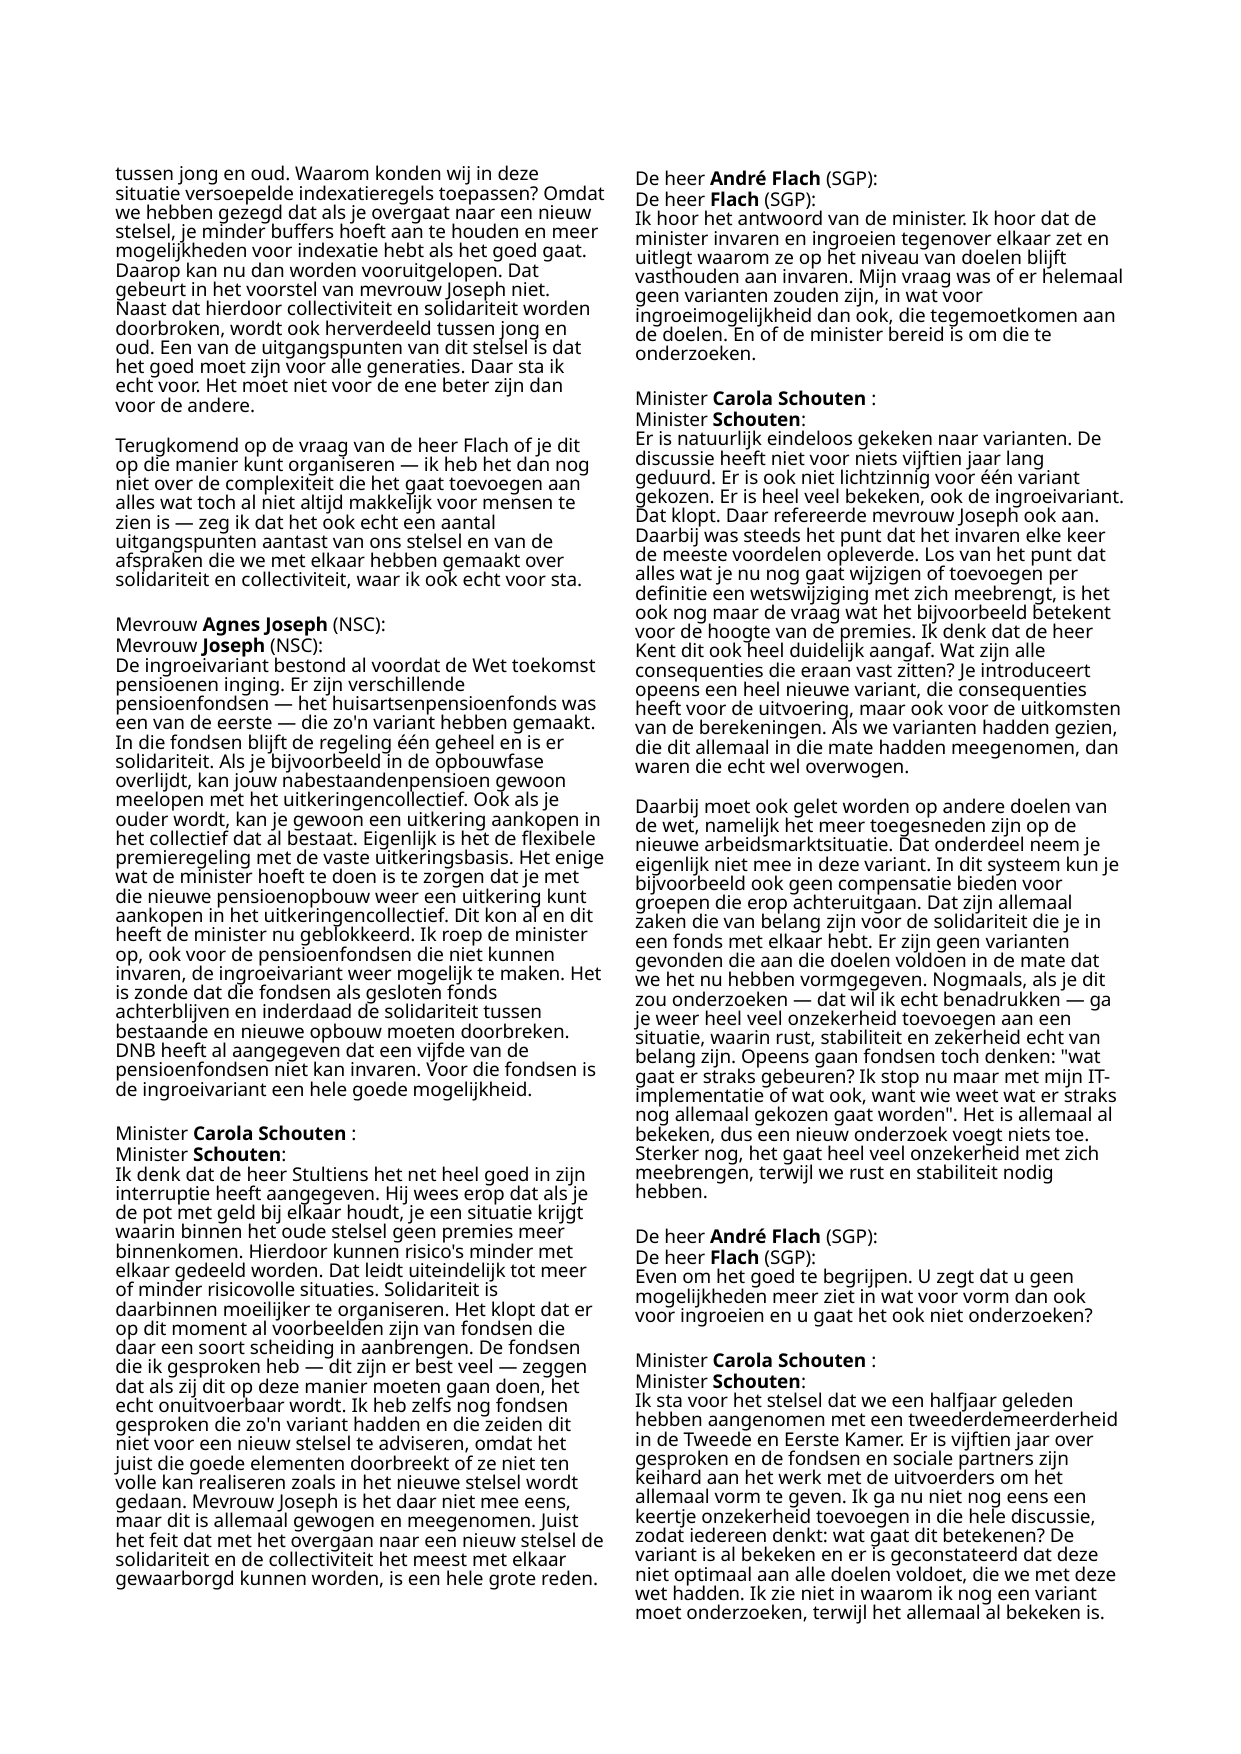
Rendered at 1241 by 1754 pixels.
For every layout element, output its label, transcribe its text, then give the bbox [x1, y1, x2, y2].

text Mevrouw Agnes Joseph (NSC): [115, 612, 605, 637]
text Mevrouw Joseph (NSC): [115, 637, 605, 657]
text Ik hoor het antwoord van de minister. Ik hoor dat de minister invaren en ingroeien tegenover elkaar zet en uitlegt waarom ze op het niveau van doelen blijft vasthouden aan invaren. Mijn vraag was of er helemaal geen varianten zouden zijn, in wat voor ingroeimogelijkheid dan ook, die tegemoetkomen aan de doelen. En of de minister bereid is om die te onderzoeken. [635, 210, 1125, 364]
text De heer André Flach (SGP): [635, 1223, 1125, 1249]
text Minister Carola Schouten : [635, 1347, 1125, 1373]
text Minister Schouten: [635, 1373, 1125, 1392]
text Even om het goed te begrijpen. U zegt dat u geen mogelijkheden meer ziet in wat voor vorm dan ook voor ingroeien en u gaat het ook niet onderzoeken? [635, 1268, 1125, 1326]
text Er is natuurlijk eindeloos gekeken naar varianten. De discussie heeft niet voor niets vijftien jaar lang geduurd. Er is ook niet lichtzinnig voor één variant gekozen. Er is heel veel bekeken, ook de ingroeivariant. Dat klopt. Daar refereerde mevrouw Joseph ook aan. Daarbij was steeds het punt dat het invaren elke keer de meeste voordelen opleverde. Los van het punt dat alles wat je nu nog gaat wijzigen of toevoegen per definitie een wetswijziging met zich meebrengt, is het ook nog maar de vraag wat het bijvoorbeeld betekent voor de hoogte van de premies. Ik denk dat de heer Kent dit ook heel duidelijk aangaf. Wat zijn alle consequenties die eraan vast zitten? Je introduceert opeens een heel nieuwe variant, die consequenties heeft voor de uitvoering, maar ook voor de uitkomsten van de berekeningen. Als we varianten hadden gezien, die dit allemaal in die mate hadden meegenomen, dan waren die echt wel overwogen. [635, 430, 1125, 777]
text Ik denk dat de heer Stultiens het net heel goed in zijn interruptie heeft aangegeven. Hij wees erop dat als je de pot met geld bij elkaar houdt, je een situatie krijgt waarin binnen het oude stelsel geen premies meer binnenkomen. Hierdoor kunnen risico's minder met elkaar gedeeld worden. Dat leidt uiteindelijk tot meer of minder risicovolle situaties. Solidariteit is daarbinnen moeilijker te organiseren. Het klopt dat er op dit moment al voorbeelden zijn van fondsen die daar een soort scheiding in aanbrengen. De fondsen die ik gesproken heb — dit zijn er best veel — zeggen dat als zij dit op deze manier moeten gaan doen, het echt onuitvoerbaar wordt. Ik heb zelfs nog fondsen gesproken die zo'n variant hadden en die zeiden dit niet voor een nieuw stelsel te adviseren, omdat het juist die goede elementen doorbreekt of ze niet ten volle kan realiseren zoals in het nieuwe stelsel wordt gedaan. Mevrouw Joseph is het daar niet mee eens, maar dit is allemaal gewogen en meegenomen. Juist het feit dat met het overgaan naar een nieuw stelsel de solidariteit en de collectiviteit het meest met elkaar gewaarborgd kunnen worden, is een hele grote reden. [115, 1166, 605, 1589]
text Minister Carola Schouten : [635, 385, 1125, 411]
text Daarbij moet ook gelet worden op andere doelen van de wet, namelijk het meer toegesneden zijn op de nieuwe arbeidsmarktsituatie. Dat onderdeel neem je eigenlijk niet mee in deze variant. In dit systeem kun je bijvoorbeeld ook geen compensatie bieden voor groepen die erop achteruitgaan. Dat zijn allemaal zaken die van belang zijn voor de solidariteit die je in een fonds met elkaar hebt. Er zijn geen varianten gevonden die aan die doelen voldoen in de mate dat we het nu hebben vormgegeven. Nogmaals, als je dit zou onderzoeken — dat wil ik echt benadrukken — ga je weer heel veel onzekerheid toevoegen aan een situatie, waarin rust, stabiliteit en zekerheid echt van belang zijn. Opeens gaan fondsen toch denken: "wat gaat er straks gebeuren? Ik stop nu maar met mijn IT-implementatie of wat ook, want wie weet wat er straks nog allemaal gekozen gaat worden". Het is allemaal al bekeken, dus een nieuw onderzoek voegt niets toe. Sterker nog, het gaat heel veel onzekerheid met zich meebrengen, terwijl we rust en stabiliteit nodig hebben. [635, 798, 1125, 1203]
text tussen jong en oud. Waarom konden wij in deze situatie versoepelde indexatieregels toepassen? Omdat we hebben gezegd dat als je overgaat naar een nieuw stelsel, je minder buffers hoeft aan te houden en meer mogelijkheden voor indexatie hebt als het goed gaat. Daarop kan nu dan worden vooruitgelopen. Dat gebeurt in het voorstel van mevrouw Joseph niet. Naast dat hierdoor collectiviteit en solidariteit worden doorbroken, wordt ook herverdeeld tussen jong en oud. Een van de uitgangspunten van dit stelsel is dat het goed moet zijn voor alle generaties. Daar sta ik echt voor. Het moet niet voor de ene beter zijn dan voor de andere. [115, 165, 605, 416]
text De ingroeivariant bestond al voordat de Wet toekomst pensioenen inging. Er zijn verschillende pensioenfondsen — het huisartsenpensioenfonds was een van de eerste — die zo'n variant hebben gemaakt. In die fondsen blijft de regeling één geheel en is er solidariteit. Als je bijvoorbeeld in de opbouwfase overlijdt, kan jouw nabestaandenpensioen gewoon meelopen met het uitkeringencollectief. Ook als je ouder wordt, kan je gewoon een uitkering aankopen in het collectief dat al bestaat. Eigenlijk is het de flexibele premieregeling met de vaste uitkeringsbasis. Het enige wat de minister hoeft te doen is te zorgen dat je met die nieuwe pensioenopbouw weer een uitkering kunt aankopen in het uitkeringencollectief. Dit kon al en dit heeft de minister nu geblokkeerd. Ik roep de minister op, ook voor de pensioenfondsen die niet kunnen invaren, de ingroeivariant weer mogelijk te maken. Het is zonde dat die fondsen als gesloten fonds achterblijven en inderdaad de solidariteit tussen bestaande en nieuwe opbouw moeten doorbreken. DNB heeft al aangegeven dat een vijfde van de pensioenfondsen niet kan invaren. Voor die fondsen is de ingroeivariant een hele goede mogelijkheid. [115, 657, 605, 1100]
text Terugkomend op de vraag van de heer Flach of je dit op die manier kunt organiseren — ik heb het dan nog niet over de complexiteit die het gaat toevoegen aan alles wat toch al niet altijd makkelijk voor mensen te zien is — zeg ik dat het ook echt een aantal uitgangspunten aantast van ons stelsel en van de afspraken die we met elkaar hebben gemaakt over solidariteit en collectiviteit, waar ik ook echt voor sta. [115, 437, 605, 591]
text De heer Flach (SGP): [635, 191, 1125, 210]
text Minister Carola Schouten : [115, 1121, 605, 1146]
text De heer André Flach (SGP): [635, 165, 1125, 191]
text Minister Schouten: [115, 1146, 605, 1166]
text Minister Schouten: [635, 411, 1125, 430]
text Ik sta voor het stelsel dat we een halfjaar geleden hebben aangenomen met een tweederdemeerderheid in de Tweede en Eerste Kamer. Er is vijftien jaar over gesproken en de fondsen en sociale partners zijn keihard aan het werk met de uitvoerders om het allemaal vorm te geven. Ik ga nu niet nog eens een keertje onzekerheid toevoegen in die hele discussie, zodat iedereen denkt: wat gaat dit betekenen? De variant is al bekeken en er is geconstateerd dat deze niet optimaal aan alle doelen voldoet, die we met deze wet hadden. Ik zie niet in waarom ik nog een variant moet onderzoeken, terwijl het allemaal al bekeken is. [635, 1392, 1125, 1623]
text De heer Flach (SGP): [635, 1249, 1125, 1268]
